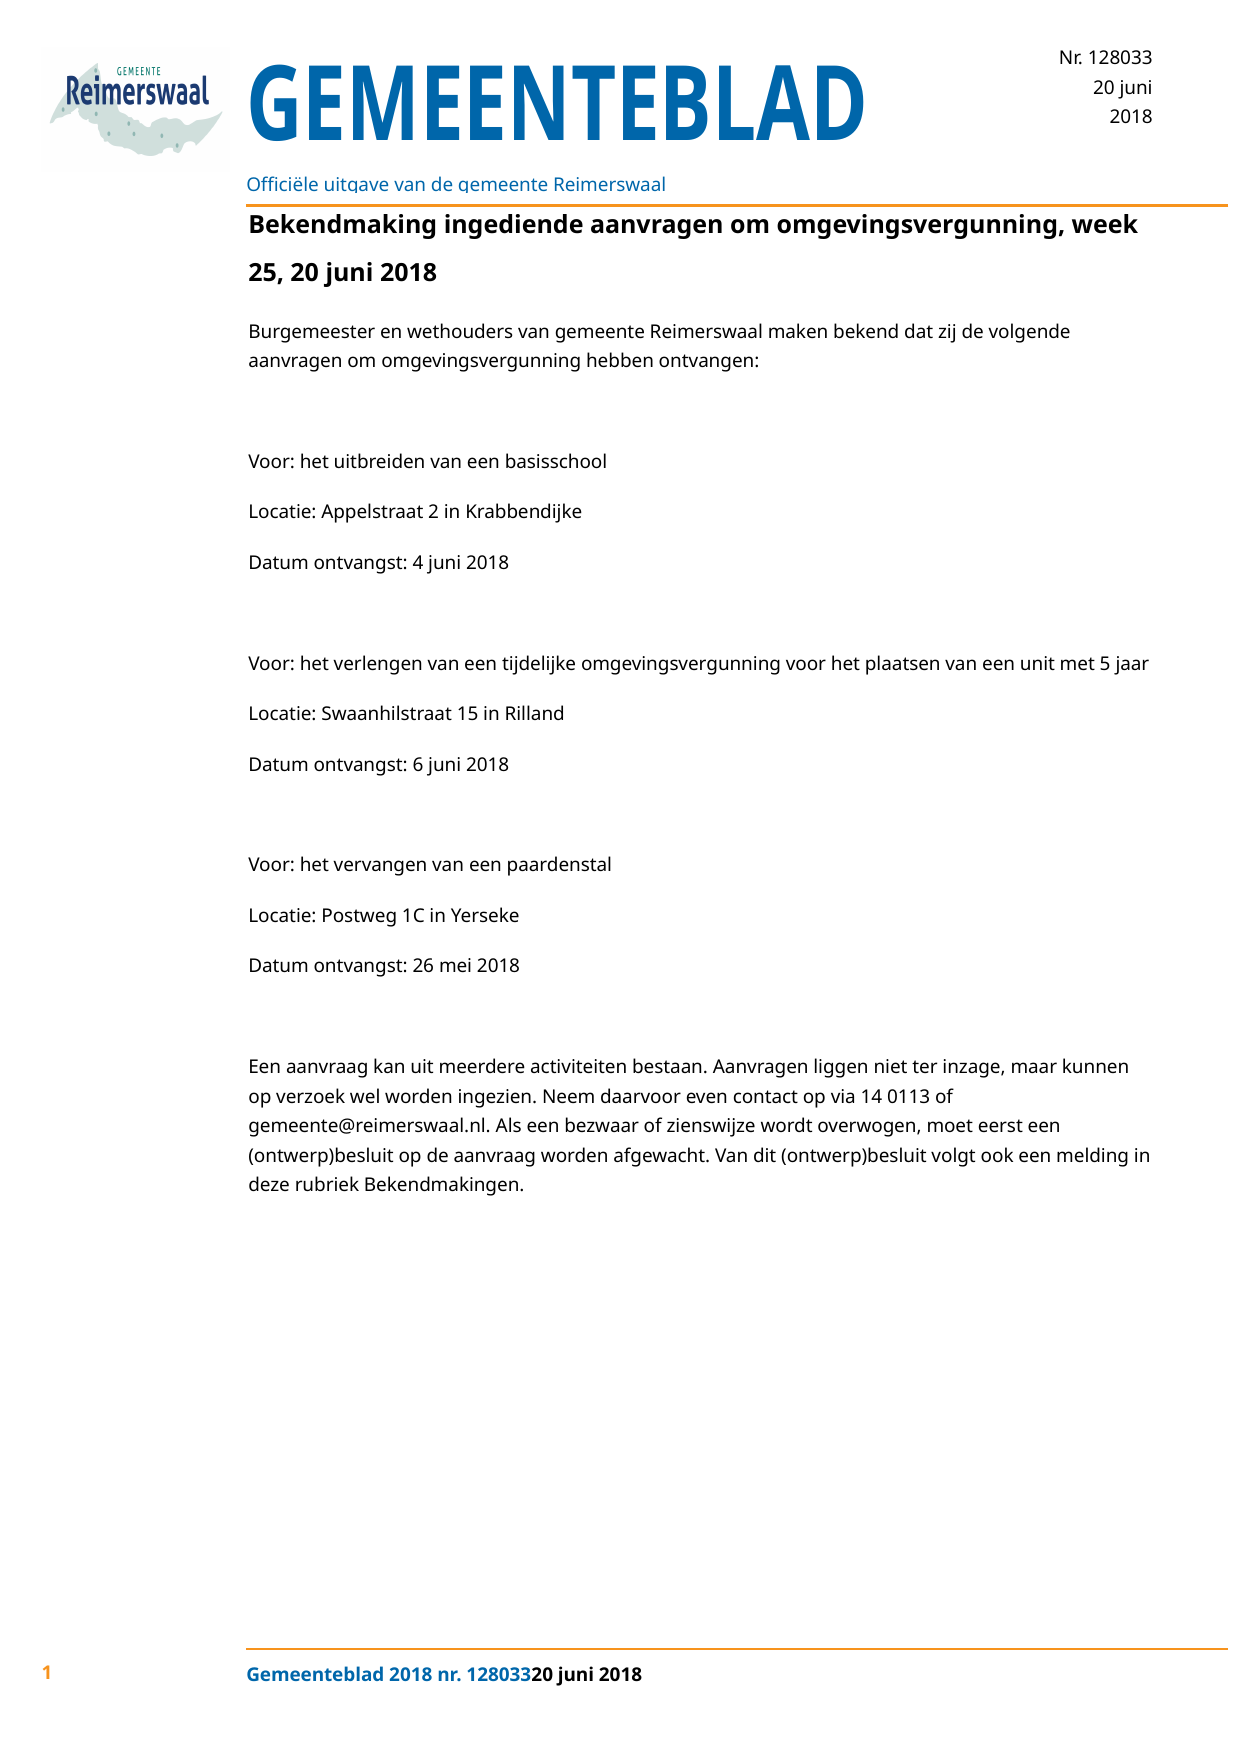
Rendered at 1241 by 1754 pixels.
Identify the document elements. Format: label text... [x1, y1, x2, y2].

text Voor: het verlengen van een tijdelijke omgevingsvergunning voor het plaatsen van een unit met 5 jaar [248, 650, 1152, 676]
text Burgemeester en wethouders van gemeente Reimerswaal maken bekend dat zij de volgende aanvragen om omgevingsvergunning hebben ontvangen: [248, 318, 1152, 373]
text Bekendmaking ingediende aanvragen om omgevingsvergunning, week 25, 20 juni 2018 [248, 207, 1152, 288]
picture [41, 47, 231, 172]
text Locatie: Swaanhilstraat 15 in Rilland [248, 700, 1152, 726]
text Datum ontvangst: 4 juni 2018 [248, 549, 1152, 575]
text Voor: het uitbreiden van een basisschool [248, 448, 1152, 474]
text Datum ontvangst: 26 mei 2018 [248, 952, 1152, 978]
text Datum ontvangst: 6 juni 2018 [248, 751, 1152, 777]
text Een aanvraag kan uit meerdere activiteiten bestaan. Aanvragen liggen niet ter inzage, maar kunnen op verzoek wel worden ingezien. Neem daarvoor even contact op via 14 0113 of gemeente@reimerswaal.nl. Als een bezwaar of zienswijze wordt overwogen, moet eerst een (ontwerp)besluit op de aanvraag worden afgewacht. Van dit (ontwerp)besluit volgt ook een melding in deze rubriek Bekendmakingen. [248, 1053, 1152, 1197]
text Locatie: Postweg 1C in Yerseke [248, 902, 1152, 928]
text Locatie: Appelstraat 2 in Krabbendijke [248, 499, 1152, 524]
text Voor: het vervangen van een paardenstal [248, 852, 1152, 877]
